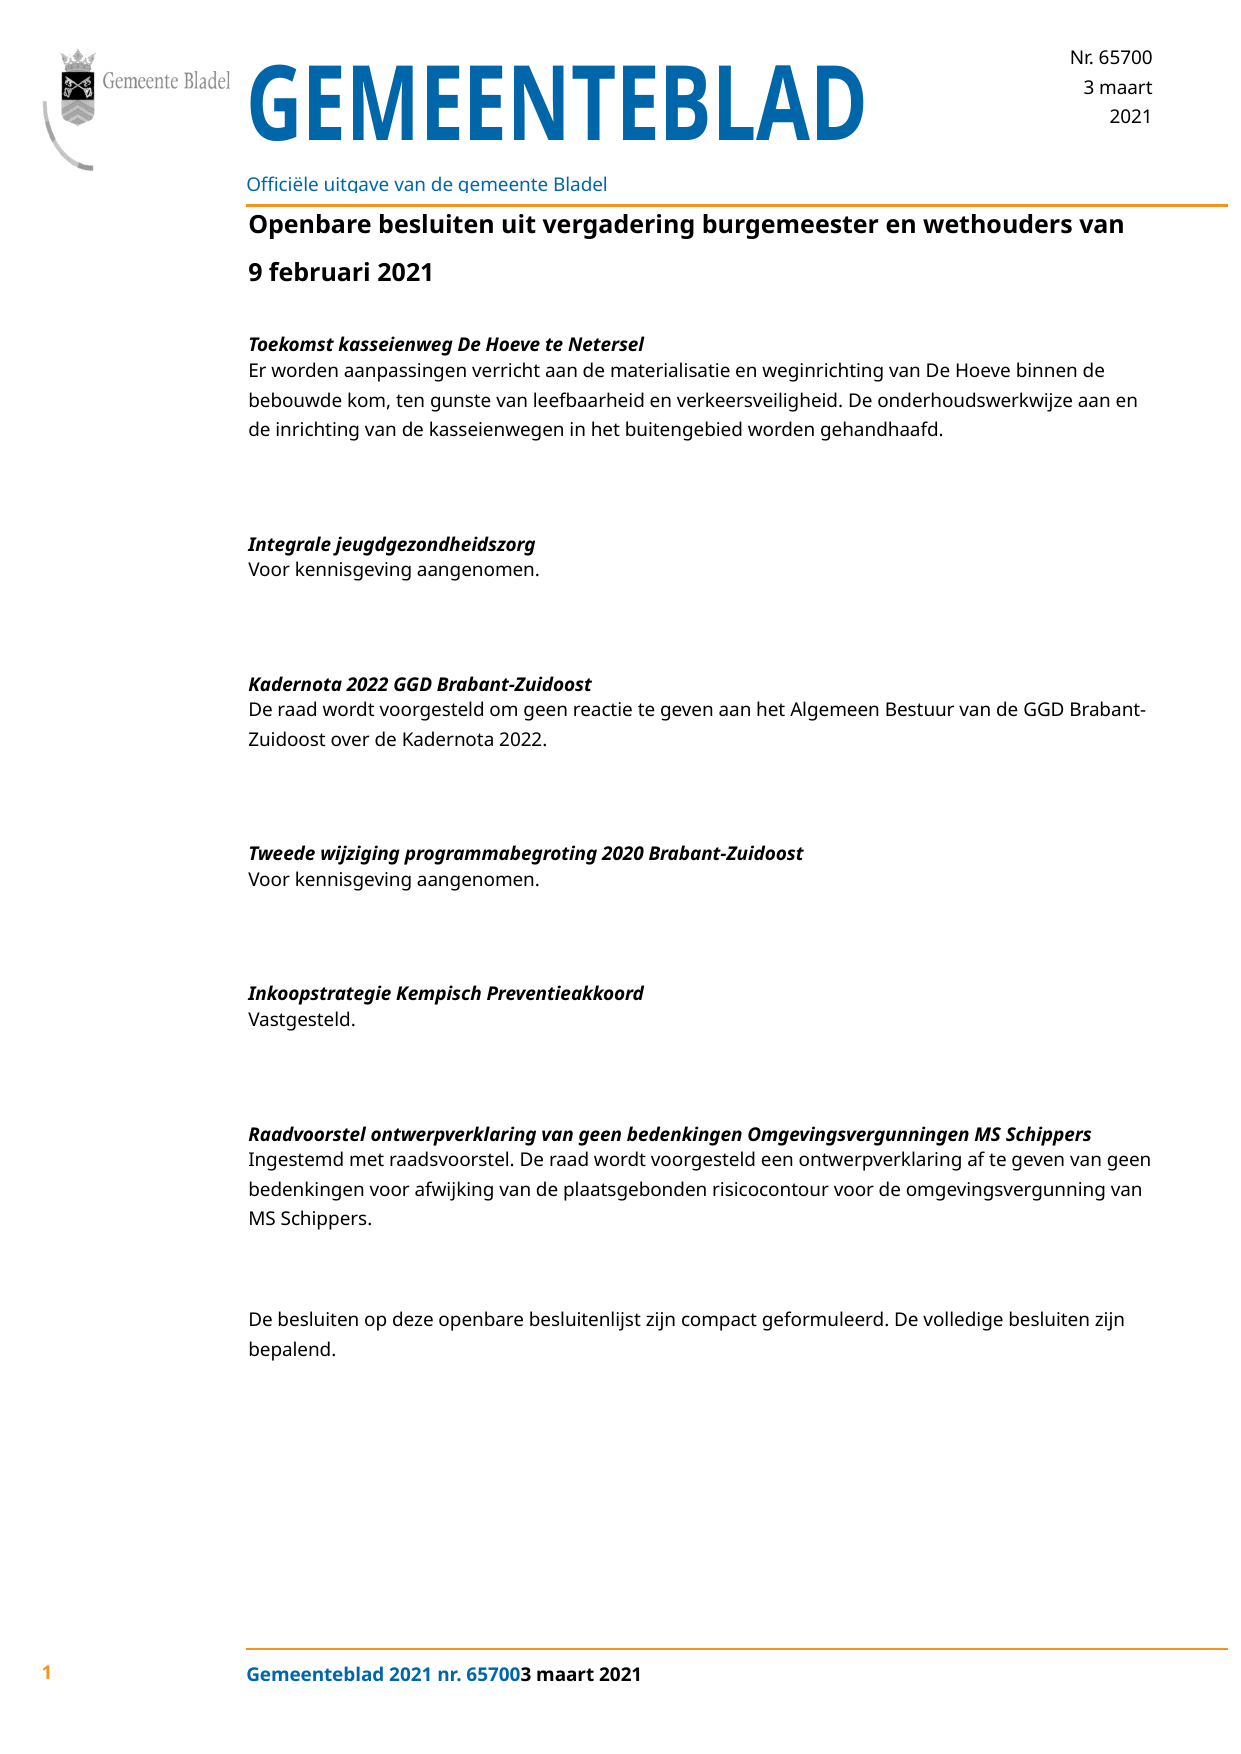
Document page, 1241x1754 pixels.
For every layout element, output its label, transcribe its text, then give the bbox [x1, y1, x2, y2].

text Openbare besluiten uit vergadering burgemeester en wethouders van 9 februari 2021 [248, 207, 1152, 288]
text Er worden aanpassingen verricht aan de materialisatie en weginrichting van De Hoeve binnen de bebouwde kom, ten gunste van leefbaarheid en verkeersveiligheid. De onderhoudswerkwijze aan en de inrichting van de kasseienwegen in het buitengebied worden gehandhaafd. [248, 357, 1152, 442]
text Kadernota 2022 GGD Brabant-Zuidoost [248, 671, 1152, 697]
text Ingestemd met raadsvoorstel. De raad wordt voorgesteld een ontwerpverklaring af te geven van geen bedenkingen voor afwijking van de plaatsgebonden risicocontour voor de omgevingsvergunning van MS Schippers. [248, 1146, 1152, 1231]
text Voor kennisgeving aangenomen. [248, 866, 1152, 892]
text Toekomst kasseienweg De Hoeve te Netersel [248, 331, 1152, 357]
text De raad wordt voorgesteld om geen reactie te geven aan het Algemeen Bestuur van de GGD Brabant-Zuidoost over de Kadernota 2022. [248, 697, 1152, 752]
text Integrale jeugdgezondheidszorg [248, 531, 1152, 556]
text Inkoopstrategie Kempisch Preventieakkoord [248, 981, 1152, 1006]
text Vastgesteld. [248, 1006, 1152, 1032]
text Voor kennisgeving aangenomen. [248, 556, 1152, 582]
text Tweede wijziging programmabegroting 2020 Brabant-Zuidoost [248, 841, 1152, 866]
text Raadvoorstel ontwerpverklaring van geen bedenkingen Omgevingsvergunningen MS Schippers [248, 1121, 1152, 1146]
picture [41, 47, 231, 172]
text De besluiten op deze openbare besluitenlijst zijn compact geformuleerd. De volledige besluiten zijn bepalend. [248, 1306, 1152, 1362]
